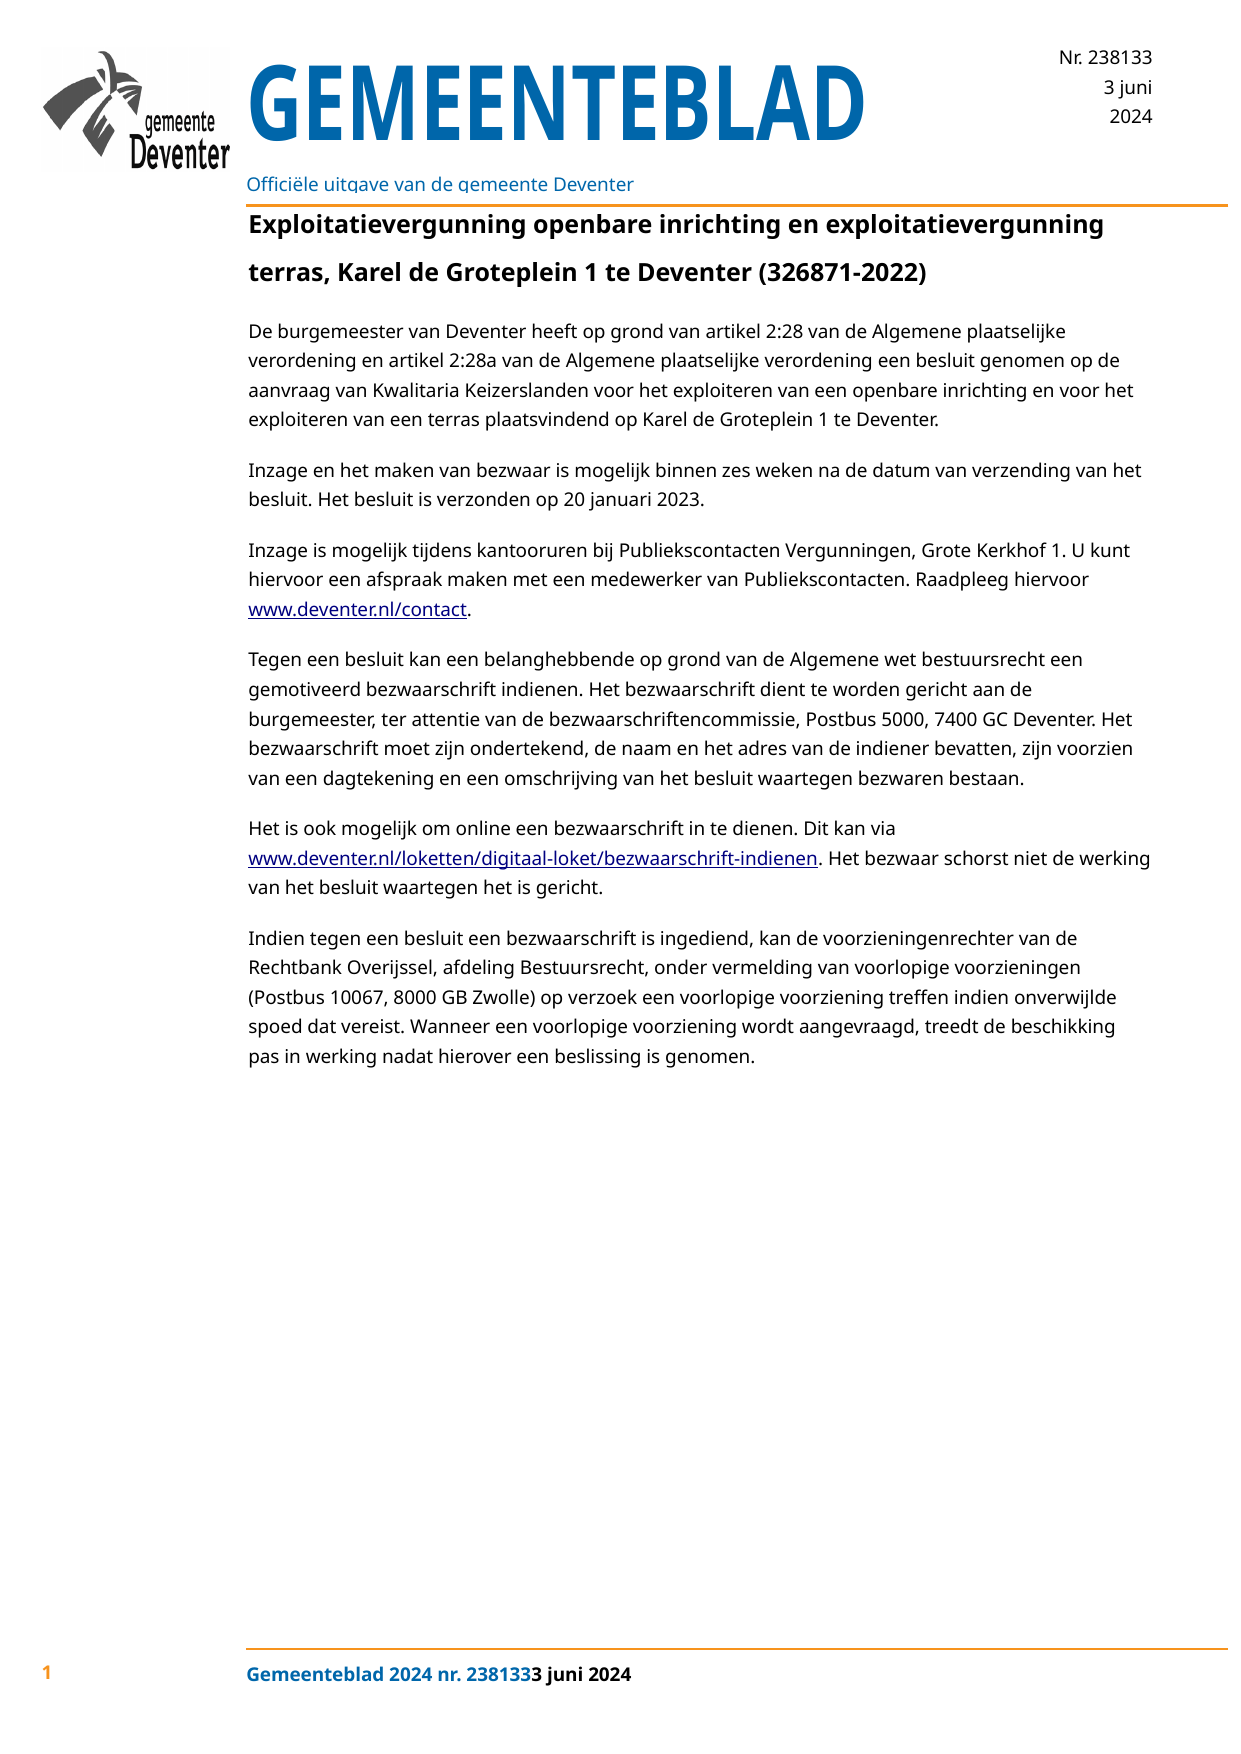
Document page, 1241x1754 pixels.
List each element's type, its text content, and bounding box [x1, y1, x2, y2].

text Tegen een besluit kan een belanghebbende op grond van de Algemene wet bestuursrecht een gemotiveerd bezwaarschrift indienen. Het bezwaarschrift dient te worden gericht aan de burgemeester, ter attentie van de bezwaarschriftencommissie, Postbus 5000, 7400 GC Deventer. Het bezwaarschrift moet zijn ondertekend, de naam en het adres van de indiener bevatten, zijn voorzien van een dagtekening en een omschrijving van het besluit waartegen bezwaren bestaan. [248, 647, 1152, 791]
text Exploitatievergunning openbare inrichting en exploitatievergunning terras, Karel de Groteplein 1 te Deventer (326871-2022) [248, 207, 1152, 288]
text Indien tegen een besluit een bezwaarschrift is ingediend, kan de voorzieningenrechter van de Rechtbank Overijssel, afdeling Bestuursrecht, onder vermelding van voorlopige voorzieningen (Postbus 10067, 8000 GB Zwolle) op verzoek een voorlopige voorziening treffen indien onverwijlde spoed dat vereist. Wanneer een voorlopige voorziening wordt aangevraagd, treedt de beschikking pas in werking nadat hierover een beslissing is genomen. [248, 925, 1152, 1069]
text Het is ook mogelijk om online een bezwaarschrift in te dienen. Dit kan via www.deventer.nl/loketten/digitaal-loket/bezwaarschrift-indienen. Het bezwaar schorst niet de werking van het besluit waartegen het is gericht. [248, 815, 1152, 900]
text Inzage en het maken van bezwaar is mogelijk binnen zes weken na de datum van verzending van het besluit. Het besluit is verzonden op 20 januari 2023. [248, 457, 1152, 512]
text De burgemeester van Deventer heeft op grond van artikel 2:28 van de Algemene plaatselijke verordening en artikel 2:28a van de Algemene plaatselijke verordening een besluit genomen op de aanvraag van Kwalitaria Keizerslanden voor het exploiteren van een openbare inrichting en voor het exploiteren van een terras plaatsvindend op Karel de Groteplein 1 te Deventer. [248, 318, 1152, 432]
picture [41, 47, 231, 172]
text Inzage is mogelijk tijdens kantooruren bij Publiekscontacten Vergunningen, Grote Kerkhof 1. U kunt hiervoor een afspraak maken met een medewerker van Publiekscontacten. Raadpleeg hiervoor www.deventer.nl/contact. [248, 537, 1152, 622]
